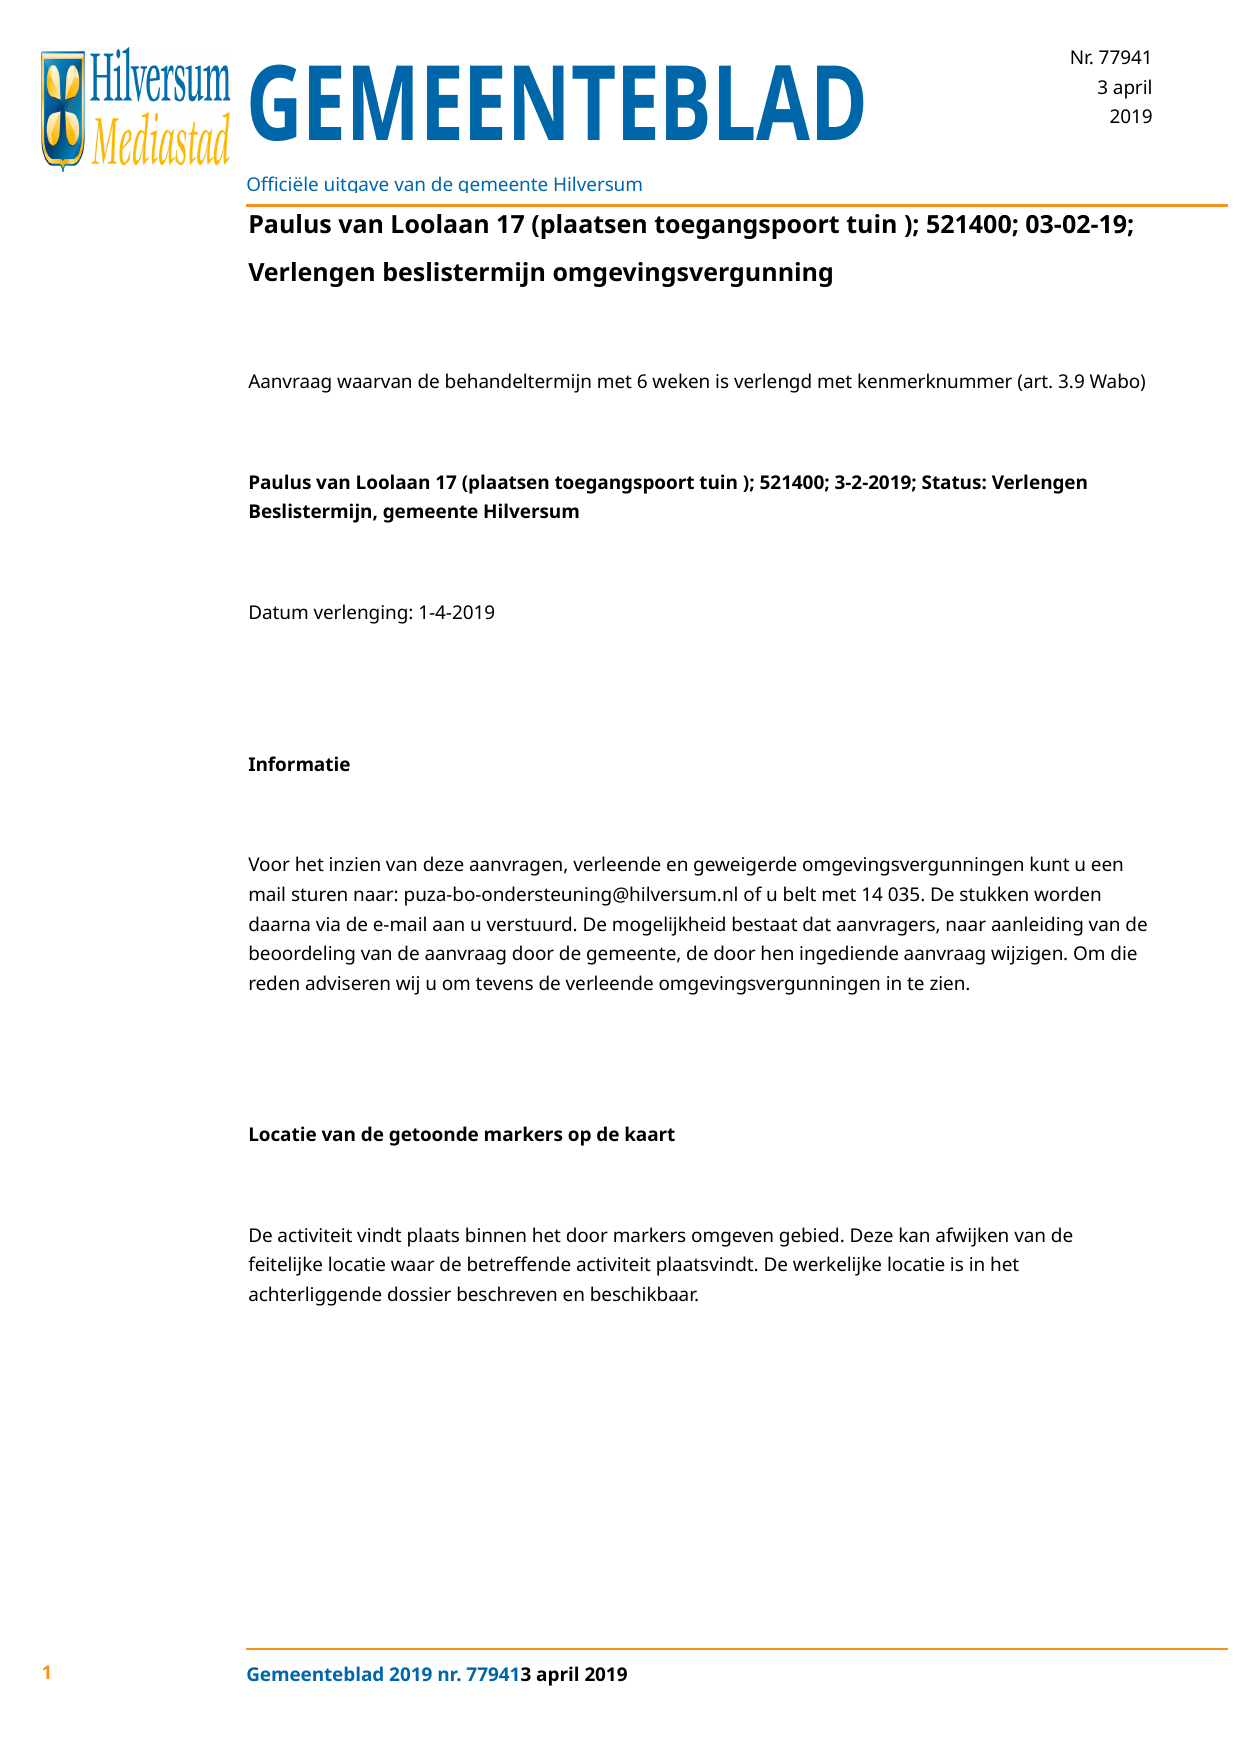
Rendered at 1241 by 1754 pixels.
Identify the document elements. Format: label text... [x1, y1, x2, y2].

text Paulus van Loolaan 17 (plaatsen toegangspoort tuin ); 521400; 03-02-19; Verlengen beslistermijn omgevingsvergunning [248, 207, 1152, 288]
text Aanvraag waarvan de behandeltermijn met 6 weken is verlengd met kenmerknummer (art. 3.9 Wabo) [248, 368, 1152, 394]
text Locatie van de getoonde markers op de kaart [248, 1121, 1152, 1147]
text Datum verlenging: 1-4-2019 [248, 599, 1152, 625]
text Voor het inzien van deze aanvragen, verleende en geweigerde omgevingsvergunningen kunt u een mail sturen naar: puza-bo-ondersteuning@hilversum.nl of u belt met 14 035. De stukken worden daarna via de e-mail aan u verstuurd. De mogelijkheid bestaat dat aanvragers, naar aanleiding van de beoordeling van de aanvraag door de gemeente, de door hen ingediende aanvraag wijzigen. Om die reden adviseren wij u om tevens de verleende omgevingsvergunningen in te zien. [248, 852, 1152, 996]
picture [41, 47, 231, 172]
text Paulus van Loolaan 17 (plaatsen toegangspoort tuin ); 521400; 3-2-2019; Status: Verlengen Beslistermijn, gemeente Hilversum [248, 469, 1152, 524]
text De activiteit vindt plaats binnen het door markers omgeven gebied. Deze kan afwijken van de feitelijke locatie waar de betreffende activiteit plaatsvindt. De werkelijke locatie is in het achterliggende dossier beschreven en beschikbaar. [248, 1222, 1152, 1307]
text Informatie [248, 751, 1152, 777]
